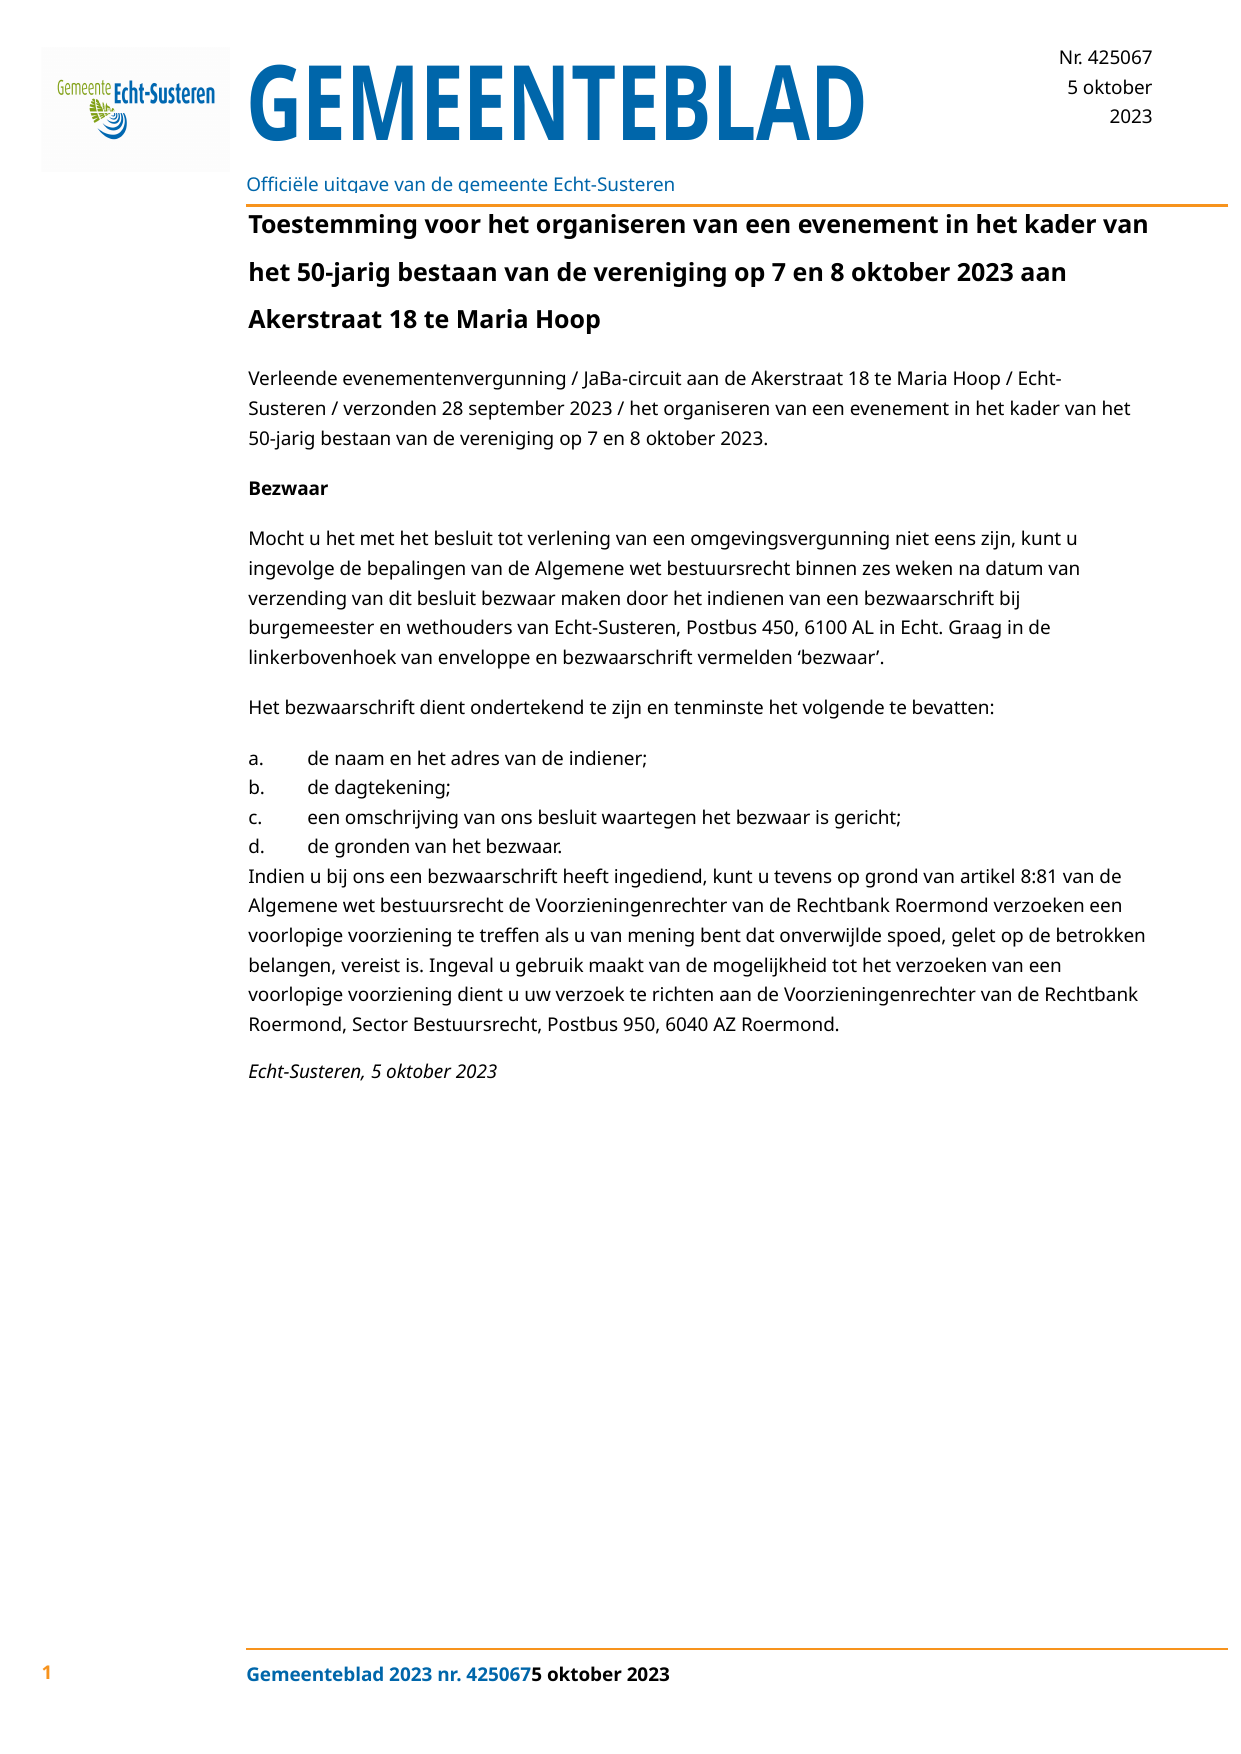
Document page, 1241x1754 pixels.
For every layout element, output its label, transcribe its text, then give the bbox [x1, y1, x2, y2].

picture [41, 47, 231, 172]
text Het bezwaarschrift dient ondertekend te zijn en tenminste het volgende te bevatten: [248, 694, 1152, 720]
list de naam en het adres van de indiener; [248, 745, 1152, 770]
list de gronden van het bezwaar. [248, 833, 1152, 859]
text Toestemming voor het organiseren van een evenement in het kader van het 50-jarig bestaan van de vereniging op 7 en 8 oktober 2023 aan Akerstraat 18 te Maria Hoop [248, 207, 1152, 336]
list een omschrijving van ons besluit waartegen het bezwaar is gericht; [248, 804, 1152, 829]
text Verleende evenementenvergunning / JaBa-circuit aan de Akerstraat 18 te Maria Hoop / Echt-Susteren / verzonden 28 september 2023 / het organiseren van een evenement in het kader van het 50-jarig bestaan van de vereniging op 7 en 8 oktober 2023. [248, 366, 1152, 450]
text Bezwaar [248, 475, 1152, 501]
list de dagtekening; [248, 774, 1152, 800]
text Mocht u het met het besluit tot verlening van een omgevingsvergunning niet eens zijn, kunt u ingevolge de bepalingen van de Algemene wet bestuursrecht binnen zes weken na datum van verzending van dit besluit bezwaar maken door het indienen van een bezwaarschrift bij burgemeester en wethouders van Echt-Susteren, Postbus 450, 6100 AL in Echt. Graag in de linkerbovenhoek van enveloppe en bezwaarschrift vermelden ‘bezwaar’. [248, 526, 1152, 669]
text Indien u bij ons een bezwaarschrift heeft ingediend, kunt u tevens op grond van artikel 8:81 van de Algemene wet bestuursrecht de Voorzieningenrechter van de Rechtbank Roermond verzoeken een voorlopige voorziening te treffen als u van mening bent dat onverwijlde spoed, gelet op de betrokken belangen, vereist is. Ingeval u gebruik maakt van de mogelijkheid tot het verzoeken van een voorlopige voorziening dient u uw verzoek te richten aan de Voorzieningenrechter van de Rechtbank Roermond, Sector Bestuursrecht, Postbus 950, 6040 AZ Roermond. [248, 863, 1152, 1037]
text Echt-Susteren, 5 oktober 2023 [248, 1059, 1152, 1084]
